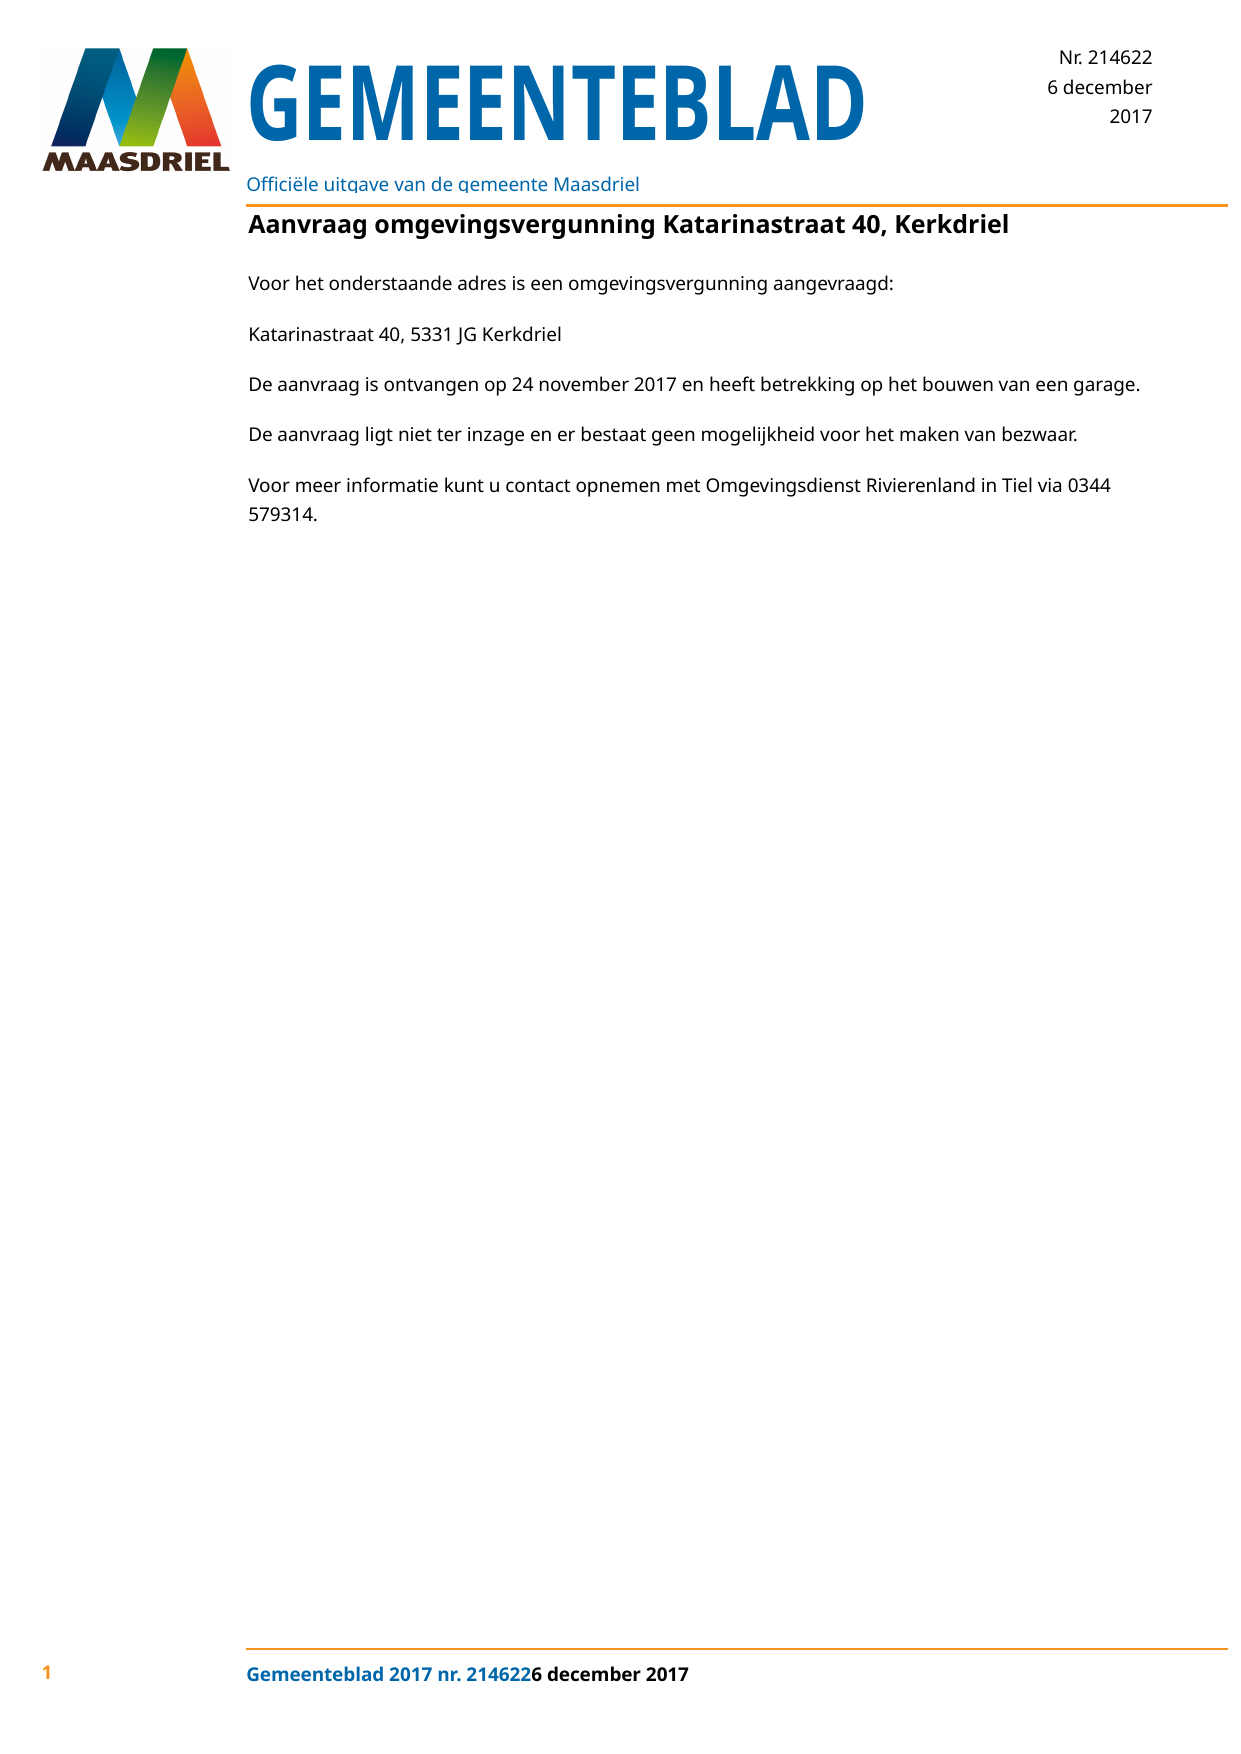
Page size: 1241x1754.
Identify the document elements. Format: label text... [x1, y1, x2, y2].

text Voor het onderstaande adres is een omgevingsvergunning aangevraagd: [248, 270, 1152, 296]
picture [41, 47, 231, 172]
text De aanvraag is ontvangen op 24 november 2017 en heeft betrekking op het bouwen van een garage. [248, 371, 1152, 397]
text Aanvraag omgevingsvergunning Katarinastraat 40, Kerkdriel [248, 207, 1152, 241]
text De aanvraag ligt niet ter inzage en er bestaat geen mogelijkheid voor het maken van bezwaar. [248, 422, 1152, 447]
text Katarinastraat 40, 5331 JG Kerkdriel [248, 321, 1152, 346]
text Voor meer informatie kunt u contact opnemen met Omgevingsdienst Rivierenland in Tiel via 0344 579314. [248, 472, 1152, 527]
